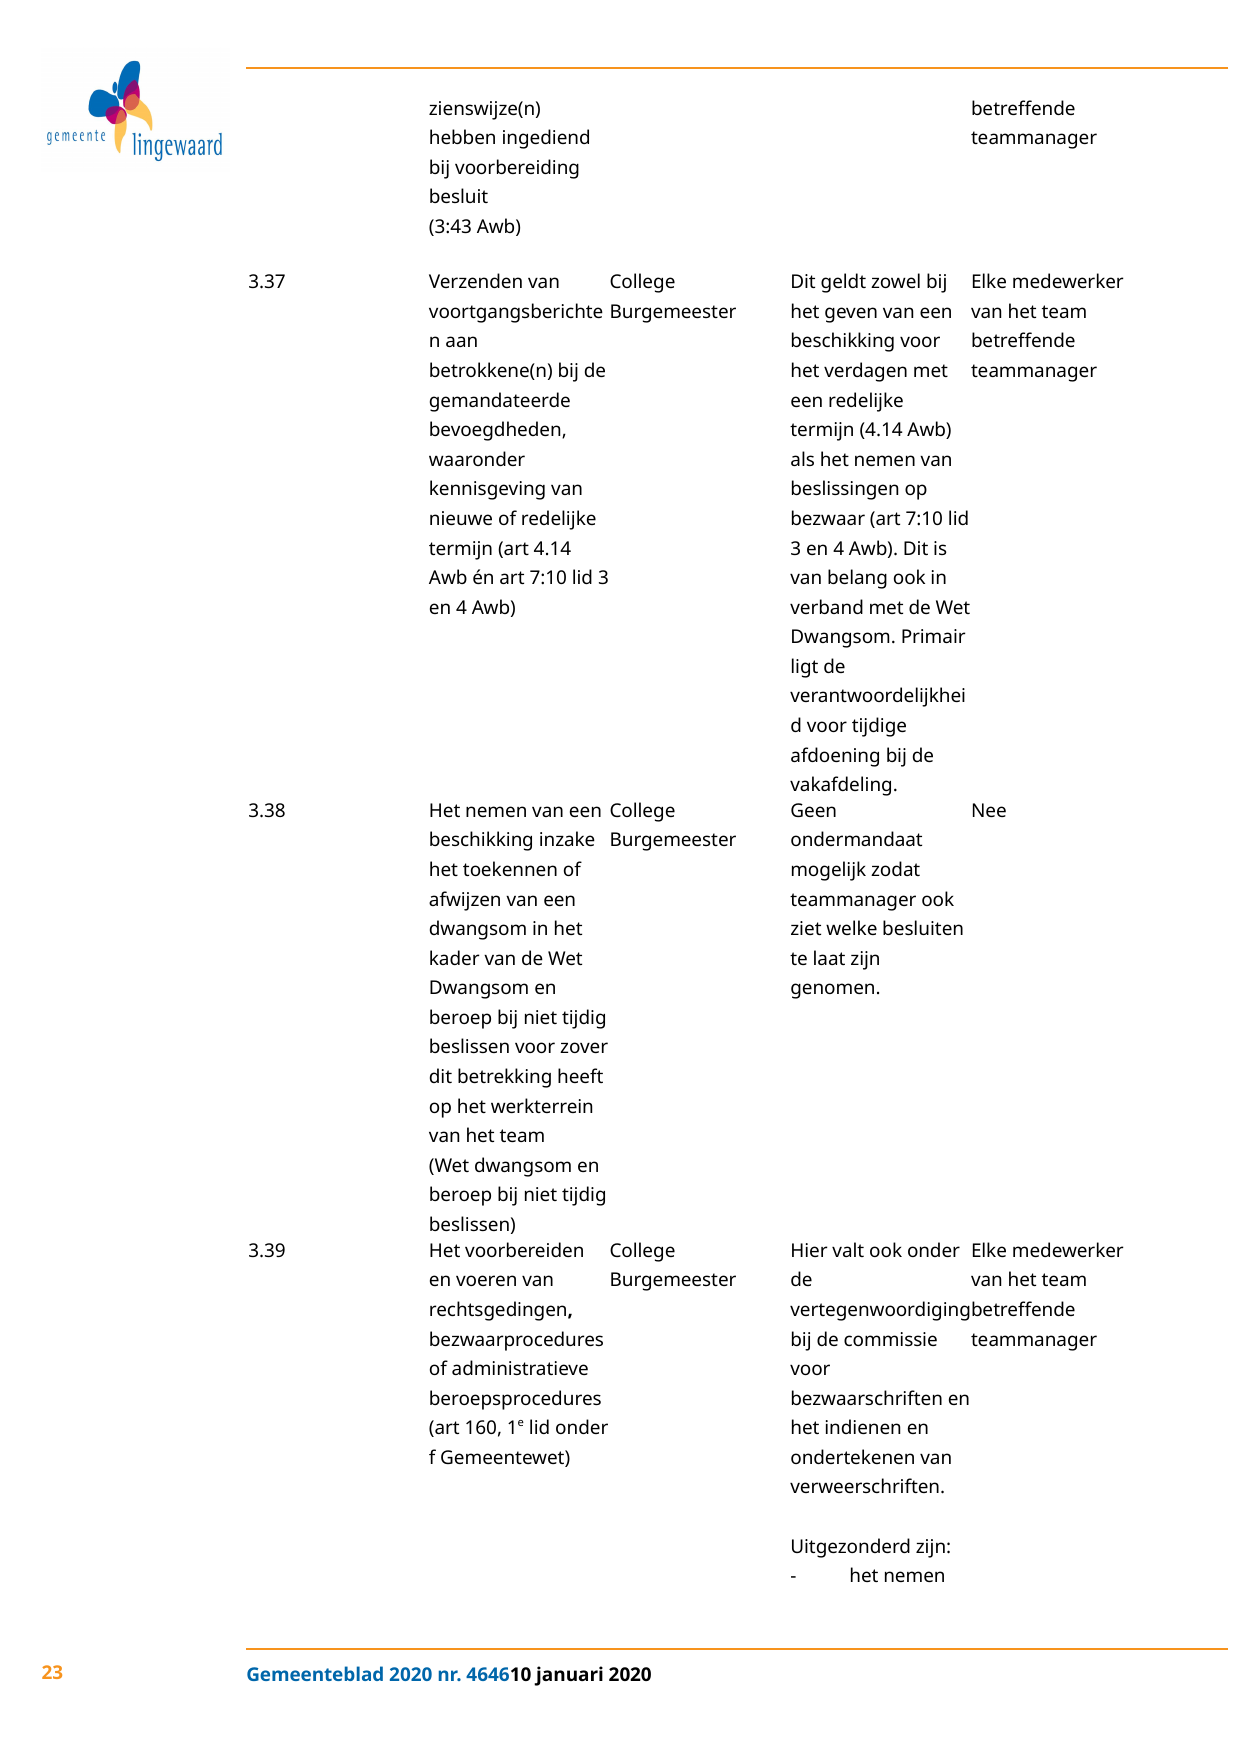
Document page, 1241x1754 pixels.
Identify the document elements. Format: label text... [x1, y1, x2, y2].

table_cell Hier valt ook onder de vertegenwoordiging bij de commissie voor bezwaarschriften en het indienen en ondertekenen van verweerschriften. Uitgezonderd zijn: het nemen [790, 1237, 971, 1588]
table_cell Elke medewerker van het team betreffende teammanager [971, 1237, 1152, 1588]
table_cell College Burgemeester [609, 1237, 790, 1588]
table_cell 3.37 [248, 269, 429, 797]
table_cell Verzenden van voortgangsberichten aan betrokkene(n) bij de gemandateerde bevoegdheden, waaronder kennisgeving van nieuwe of redelijke termijn (art 4.14 Awb én art 7:10 lid 3 en 4 Awb) [429, 269, 609, 797]
table_cell Dit geldt zowel bij het geven van een beschikking voor het verdagen met een redelijke termijn (4.14 Awb) als het nemen van beslissingen op bezwaar (art 7:10 lid 3 en 4 Awb). Dit is van belang ook in verband met de Wet Dwangsom. Primair ligt de verantwoordelijkheid voor tijdige afdoening bij de vakafdeling. [790, 269, 971, 797]
table_cell Het nemen van een beschikking inzake het toekennen of afwijzen van een dwangsom in het kader van de Wet Dwangsom en beroep bij niet tijdig beslissen voor zover dit betrekking heeft op het werkterrein van het team (Wet dwangsom en beroep bij niet tijdig beslissen) [429, 797, 609, 1237]
table_cell Het voorbereiden en voeren van rechtsgedingen, bezwaarprocedures of administratieve beroepsprocedures (art 160, 1e lid onder f Gemeentewet) [429, 1237, 609, 1588]
table_cell [609, 95, 790, 268]
table_cell Geen ondermandaat mogelijk zodat teammanager ook ziet welke besluiten te laat zijn genomen. [790, 797, 971, 1237]
table_cell zienswijze(n) hebben ingediend bij voorbereiding besluit (3:43 Awb) [429, 95, 609, 268]
table_cell 3.38 [248, 797, 429, 1237]
table_cell College Burgemeester [609, 269, 790, 797]
table_cell [790, 95, 971, 268]
table_cell Elke medewerker van het team betreffende teammanager [971, 269, 1152, 797]
table_cell Nee [971, 797, 1152, 1237]
picture [41, 47, 231, 172]
table_cell College Burgemeester [609, 797, 790, 1237]
table_cell betreffende teammanager [971, 95, 1152, 268]
table_cell 3.39 [248, 1237, 429, 1588]
table_cell [248, 95, 429, 268]
